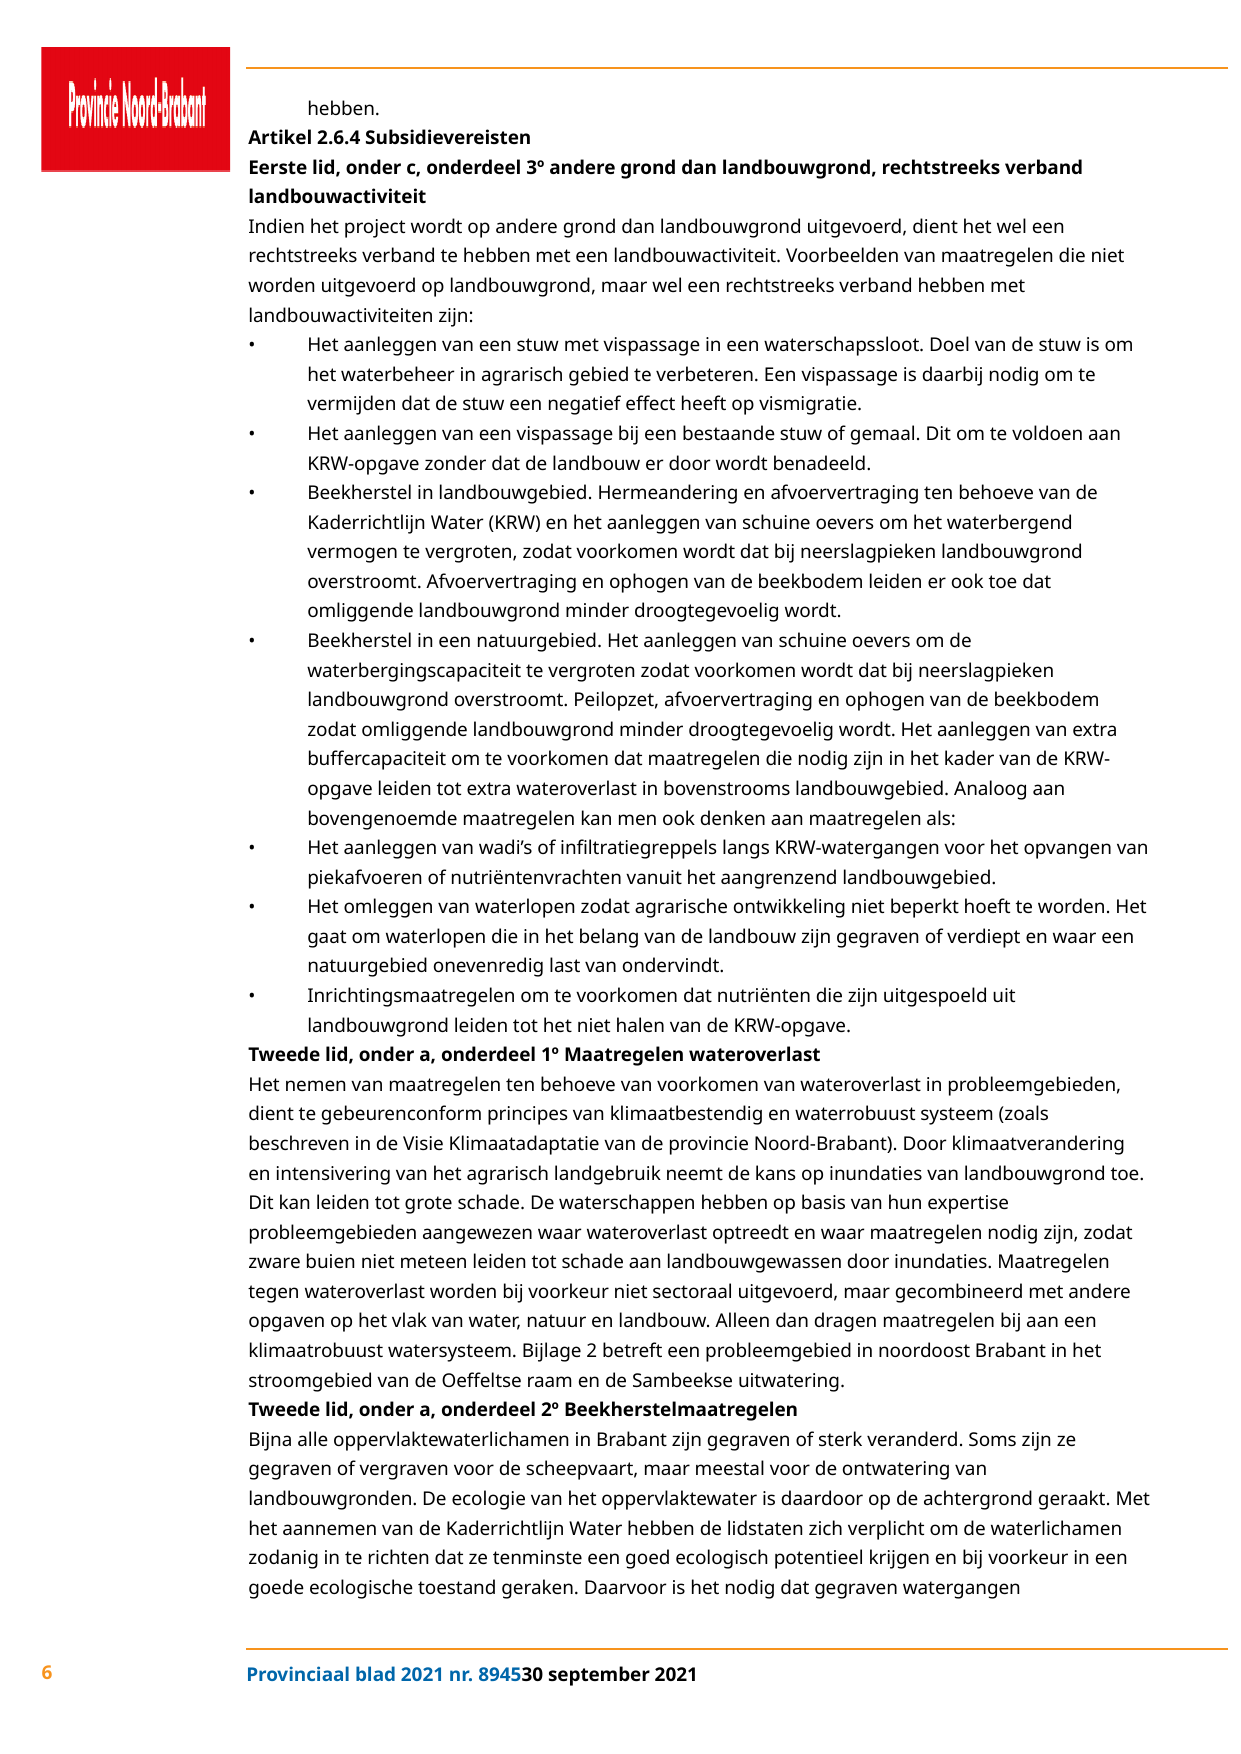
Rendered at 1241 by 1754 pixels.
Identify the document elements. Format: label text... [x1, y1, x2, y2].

text Eerste lid, onder c, onderdeel 3º andere grond dan landbouwgrond, rechtstreeks verband landbouwactiviteit [248, 154, 1152, 209]
list Het aanleggen van een stuw met vispassage in een waterschapssloot. Doel van de stuw is om het waterbeheer in agrarisch gebied te verbeteren. Een vispassage is daarbij nodig om te vermijden dat de stuw een negatief effect heeft op vismigratie. [248, 331, 1152, 416]
text Bijna alle oppervlaktewaterlichamen in Brabant zijn gegraven of sterk veranderd. Soms zijn ze gegraven of vergraven voor de scheepvaart, maar meestal voor de ontwatering van landbouwgronden. De ecologie van het oppervlaktewater is daardoor op de achtergrond geraakt. Met het aannemen van de Kaderrichtlijn Water hebben de lidstaten zich verplicht om de waterlichamen zodanig in te richten dat ze tenminste een goed ecologisch potentieel krijgen en bij voorkeur in een goede ecologische toestand geraken. Daarvoor is het nodig dat gegraven watergangen [248, 1426, 1152, 1600]
text Tweede lid, onder a, onderdeel 2º Beekherstelmaatregelen [248, 1396, 1152, 1422]
list Het aanleggen van wadi’s of infiltratiegreppels langs KRW-watergangen voor het opvangen van piekafvoeren of nutriëntenvrachten vanuit het aangrenzend landbouwgebied. [248, 834, 1152, 890]
text Tweede lid, onder a, onderdeel 1º Maatregelen wateroverlast [248, 1041, 1152, 1067]
list hebben. [248, 95, 1152, 121]
list Beekherstel in landbouwgebied. Hermeandering en afvoervertraging ten behoeve van de Kaderrichtlijn Water (KRW) en het aanleggen van schuine oevers om het waterbergend vermogen te vergroten, zodat voorkomen wordt dat bij neerslagpieken landbouwgrond overstroomt. Afvoervertraging en ophogen van de beekbodem leiden er ook toe dat omliggende landbouwgrond minder droogtegevoelig wordt. [248, 479, 1152, 623]
text Indien het project wordt op andere grond dan landbouwgrond uitgevoerd, dient het wel een rechtstreeks verband te hebben met een landbouwactiviteit. Voorbeelden van maatregelen die niet worden uitgevoerd op landbouwgrond, maar wel een rechtstreeks verband hebben met landbouwactiviteiten zijn: [248, 213, 1152, 328]
list Het aanleggen van een vispassage bij een bestaande stuw of gemaal. Dit om te voldoen aan KRW-opgave zonder dat de landbouw er door wordt benadeeld. [248, 420, 1152, 476]
list Beekherstel in een natuurgebied. Het aanleggen van schuine oevers om de waterbergingscapaciteit te vergroten zodat voorkomen wordt dat bij neerslagpieken landbouwgrond overstroomt. Peilopzet, afvoervertraging en ophogen van de beekbodem zodat omliggende landbouwgrond minder droogtegevoelig wordt. Het aanleggen van extra buffercapaciteit om te voorkomen dat maatregelen die nodig zijn in het kader van de KRW-opgave leiden tot extra wateroverlast in bovenstrooms landbouwgebied. Analoog aan bovengenoemde maatregelen kan men ook denken aan maatregelen als: [248, 627, 1152, 831]
text Het nemen van maatregelen ten behoeve van voorkomen van wateroverlast in probleemgebieden, dient te gebeurenconform principes van klimaatbestendig en waterrobuust systeem (zoals beschreven in de Visie Klimaatadaptatie van de provincie Noord-Brabant). Door klimaatverandering en intensivering van het agrarisch landgebruik neemt de kans op inundaties van landbouwgrond toe. Dit kan leiden tot grote schade. De waterschappen hebben op basis van hun expertise probleemgebieden aangewezen waar wateroverlast optreedt en waar maatregelen nodig zijn, zodat zware buien niet meteen leiden tot schade aan landbouwgewassen door inundaties. Maatregelen tegen wateroverlast worden bij voorkeur niet sectoraal uitgevoerd, maar gecombineerd met andere opgaven op het vlak van water, natuur en landbouw. Alleen dan dragen maatregelen bij aan een klimaatrobuust watersysteem. Bijlage 2 betreft een probleemgebied in noordoost Brabant in het stroomgebied van de Oeffeltse raam en de Sambeekse uitwatering. [248, 1071, 1152, 1393]
text Artikel 2.6.4 Subsidievereisten [248, 124, 1152, 150]
picture [41, 47, 231, 172]
list Inrichtingsmaatregelen om te voorkomen dat nutriënten die zijn uitgespoeld uit landbouwgrond leiden tot het niet halen van de KRW-opgave. [248, 982, 1152, 1038]
list Het omleggen van waterlopen zodat agrarische ontwikkeling niet beperkt hoeft te worden. Het gaat om waterlopen die in het belang van de landbouw zijn gegraven of verdiept en waar een natuurgebied onevenredig last van ondervindt. [248, 893, 1152, 978]
